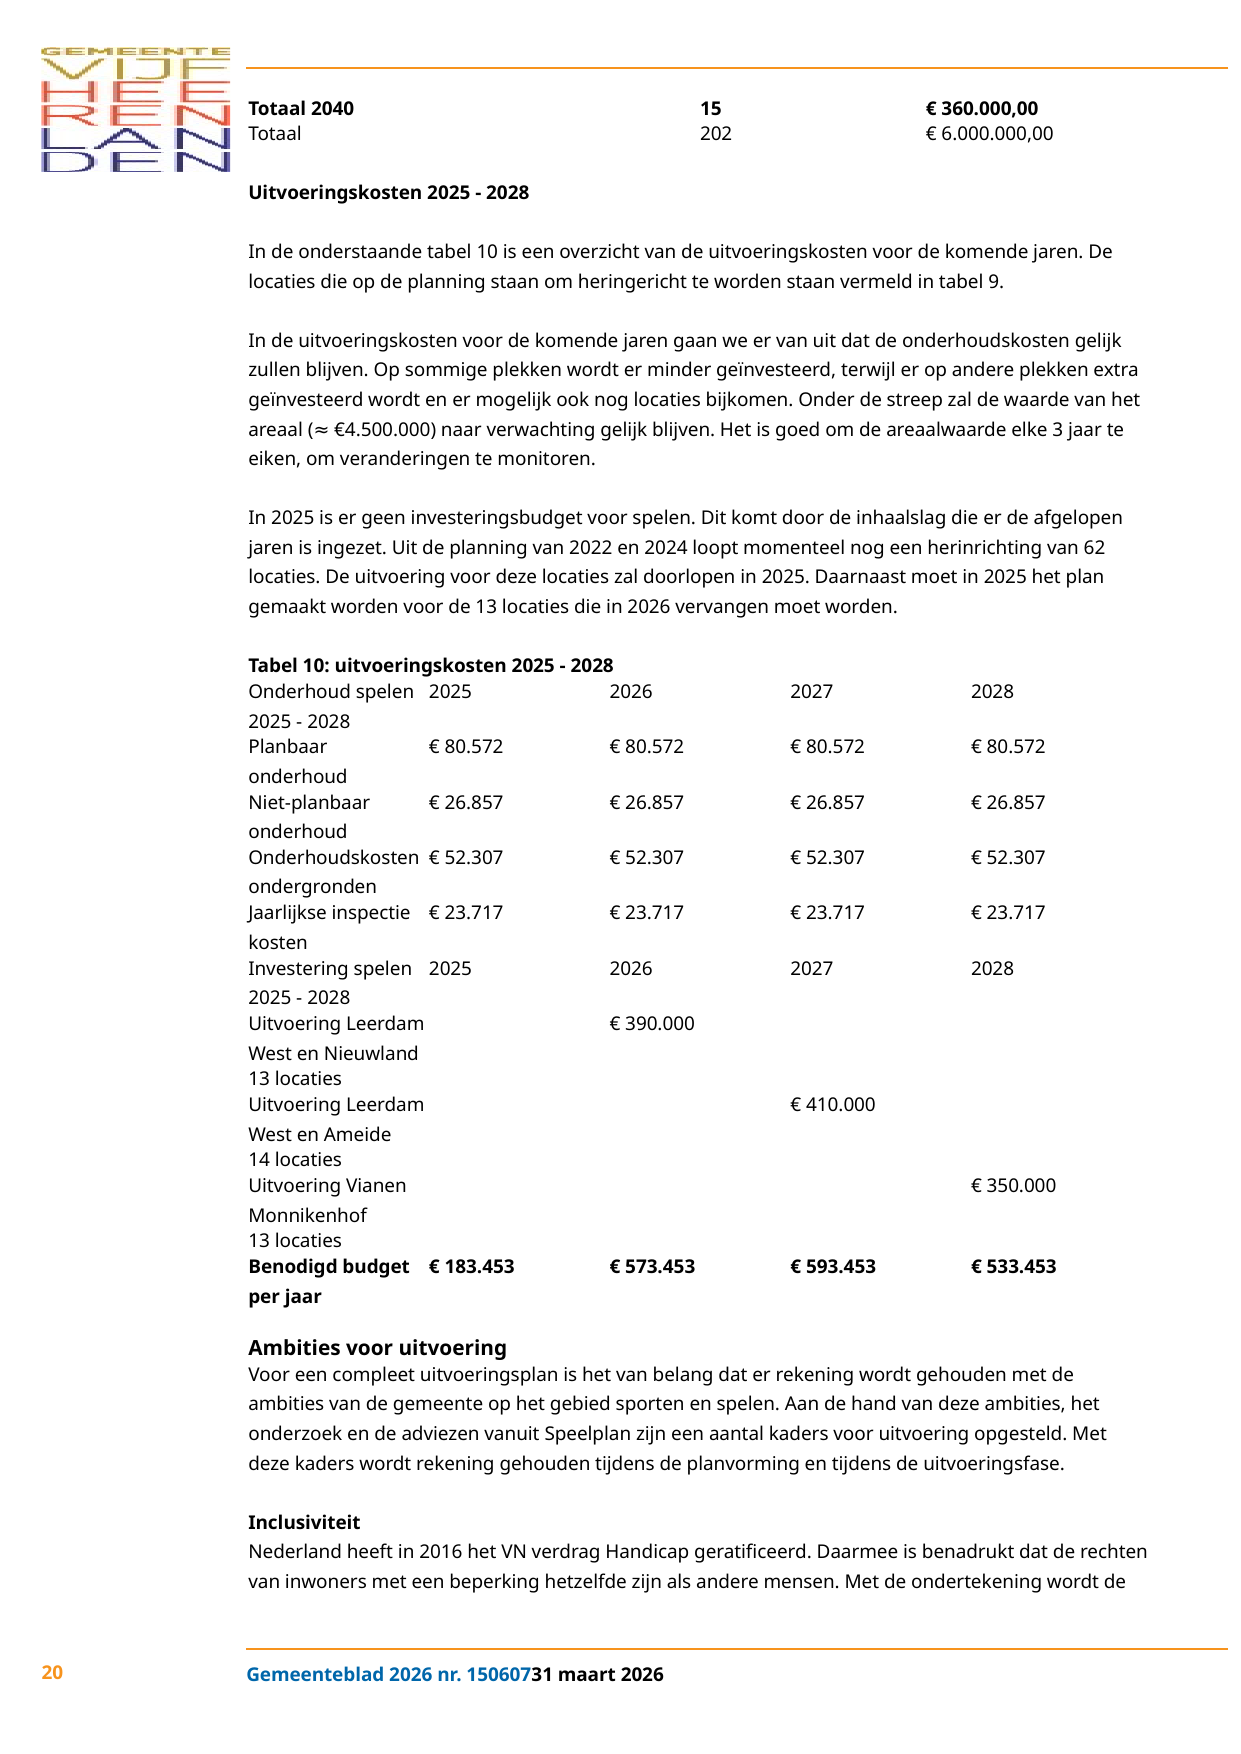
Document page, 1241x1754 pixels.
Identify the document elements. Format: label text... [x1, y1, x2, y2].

table_cell 2028 [971, 955, 1152, 1010]
table_cell € 26.857 [609, 789, 790, 844]
table_cell € 26.857 [971, 789, 1152, 844]
table_cell [429, 1146, 609, 1172]
table_cell [790, 1065, 971, 1091]
table_cell [790, 1146, 971, 1172]
table_cell [429, 1010, 609, 1065]
table_cell [790, 1010, 971, 1065]
table_cell [609, 1091, 790, 1146]
table_cell 15 [700, 95, 926, 121]
table_cell 13 locaties [248, 1065, 429, 1091]
table_cell € 593.453 [790, 1253, 971, 1308]
table_cell Uitvoering Vianen Monnikenhof [248, 1172, 429, 1227]
picture [41, 47, 231, 172]
table_cell Niet-planbaar onderhoud [248, 789, 429, 844]
table_cell [790, 1172, 971, 1227]
table_cell [429, 1172, 609, 1227]
table_cell [609, 1172, 790, 1227]
table_cell [790, 1228, 971, 1253]
table_cell € 80.572 [790, 734, 971, 789]
table_cell [971, 1146, 1152, 1172]
table_cell € 52.307 [790, 844, 971, 899]
table_cell 13 locaties [248, 1228, 429, 1253]
table_cell € 52.307 [971, 844, 1152, 899]
table_cell € 23.717 [609, 900, 790, 955]
table_cell [429, 1065, 609, 1091]
table_cell [971, 1065, 1152, 1091]
table_cell € 23.717 [971, 900, 1152, 955]
text Nederland heeft in 2016 het VN verdrag Handicap geratificeerd. Daarmee is benadrukt dat de rechten van inwoners met een beperking hetzelfde zijn als andere mensen. Met de ondertekening wordt de [248, 1538, 1152, 1594]
table_cell € 52.307 [429, 844, 609, 899]
table_cell Planbaar onderhoud [248, 734, 429, 789]
table_cell 2025 [429, 955, 609, 1010]
table_cell [971, 1010, 1152, 1065]
text Ambities voor uitvoering [248, 1333, 1152, 1361]
table_cell [609, 1146, 790, 1172]
table_cell 2028 [971, 678, 1152, 733]
table_cell € 183.453 [429, 1253, 609, 1308]
table_cell 202 [700, 121, 926, 146]
text In de onderstaande tabel 10 is een overzicht van de uitvoeringskosten voor de komende jaren. De locaties die op de planning staan om heringericht te worden staan vermeld in tabel 9. [248, 238, 1152, 293]
table_cell € 6.000.000,00 [926, 121, 1152, 146]
table_cell 2026 [609, 955, 790, 1010]
text Voor een compleet uitvoeringsplan is het van belang dat er rekening wordt gehouden met de ambities van de gemeente op het gebied sporten en spelen. Aan de hand van deze ambities, het onderzoek en de adviezen vanuit Speelplan zijn een aantal kaders voor uitvoering opgesteld. Met deze kaders wordt rekening gehouden tijdens de planvorming en tijdens de uitvoeringsfase. [248, 1361, 1152, 1476]
table_cell [609, 1065, 790, 1091]
table_cell Onderhoud spelen 2025 - 2028 [248, 678, 429, 733]
table_cell € 52.307 [609, 844, 790, 899]
table_header Tabel 10: uitvoeringskosten 2025 - 2028 [248, 653, 1152, 678]
text Uitvoeringskosten 2025 - 2028 [248, 179, 1152, 205]
table_cell € 23.717 [429, 900, 609, 955]
table_cell [971, 1228, 1152, 1253]
table_cell € 360.000,00 [926, 95, 1152, 121]
table_cell € 350.000 [971, 1172, 1152, 1227]
table_cell Onderhoudskosten ondergronden [248, 844, 429, 899]
table_cell € 26.857 [429, 789, 609, 844]
text In de uitvoeringskosten voor de komende jaren gaan we er van uit dat de onderhoudskosten gelijk zullen blijven. Op sommige plekken wordt er minder geïnvesteerd, terwijl er op andere plekken extra geïnvesteerd wordt en er mogelijk ook nog locaties bijkomen. Onder de streep zal de waarde van het areaal (≈ €4.500.000) naar verwachting gelijk blijven. Het is goed om de areaalwaarde elke 3 jaar te eiken, om veranderingen te monitoren. [248, 327, 1152, 471]
table_cell Uitvoering Leerdam West en Ameide [248, 1091, 429, 1146]
table_cell € 26.857 [790, 789, 971, 844]
table_cell Jaarlijkse inspectie kosten [248, 900, 429, 955]
table_cell [609, 1228, 790, 1253]
table_cell [474, 95, 700, 121]
table_cell Benodigd budget per jaar [248, 1253, 429, 1308]
table_cell € 533.453 [971, 1253, 1152, 1308]
table_cell € 23.717 [790, 900, 971, 955]
table_cell 2027 [790, 955, 971, 1010]
text Inclusiviteit [248, 1509, 1152, 1535]
table_cell Investering spelen 2025 - 2028 [248, 955, 429, 1010]
table_cell € 80.572 [609, 734, 790, 789]
table_cell € 390.000 [609, 1010, 790, 1065]
table_cell 2026 [609, 678, 790, 733]
table_cell 2027 [790, 678, 971, 733]
table_cell € 80.572 [971, 734, 1152, 789]
table_cell € 410.000 [790, 1091, 971, 1146]
table_cell € 573.453 [609, 1253, 790, 1308]
table_cell Uitvoering Leerdam West en Nieuwland [248, 1010, 429, 1065]
table_cell Totaal [248, 121, 474, 146]
table_cell [474, 121, 700, 146]
table_cell € 80.572 [429, 734, 609, 789]
table_cell Totaal 2040 [248, 95, 474, 121]
table_cell [971, 1091, 1152, 1146]
table_cell 14 locaties [248, 1146, 429, 1172]
table_cell [429, 1091, 609, 1146]
table_cell [429, 1228, 609, 1253]
text In 2025 is er geen investeringsbudget voor spelen. Dit komt door de inhaalslag die er de afgelopen jaren is ingezet. Uit de planning van 2022 en 2024 loopt momenteel nog een herinrichting van 62 locaties. De uitvoering voor deze locaties zal doorlopen in 2025. Daarnaast moet in 2025 het plan gemaakt worden voor de 13 locaties die in 2026 vervangen moet worden. [248, 504, 1152, 619]
table_cell 2025 [429, 678, 609, 733]
